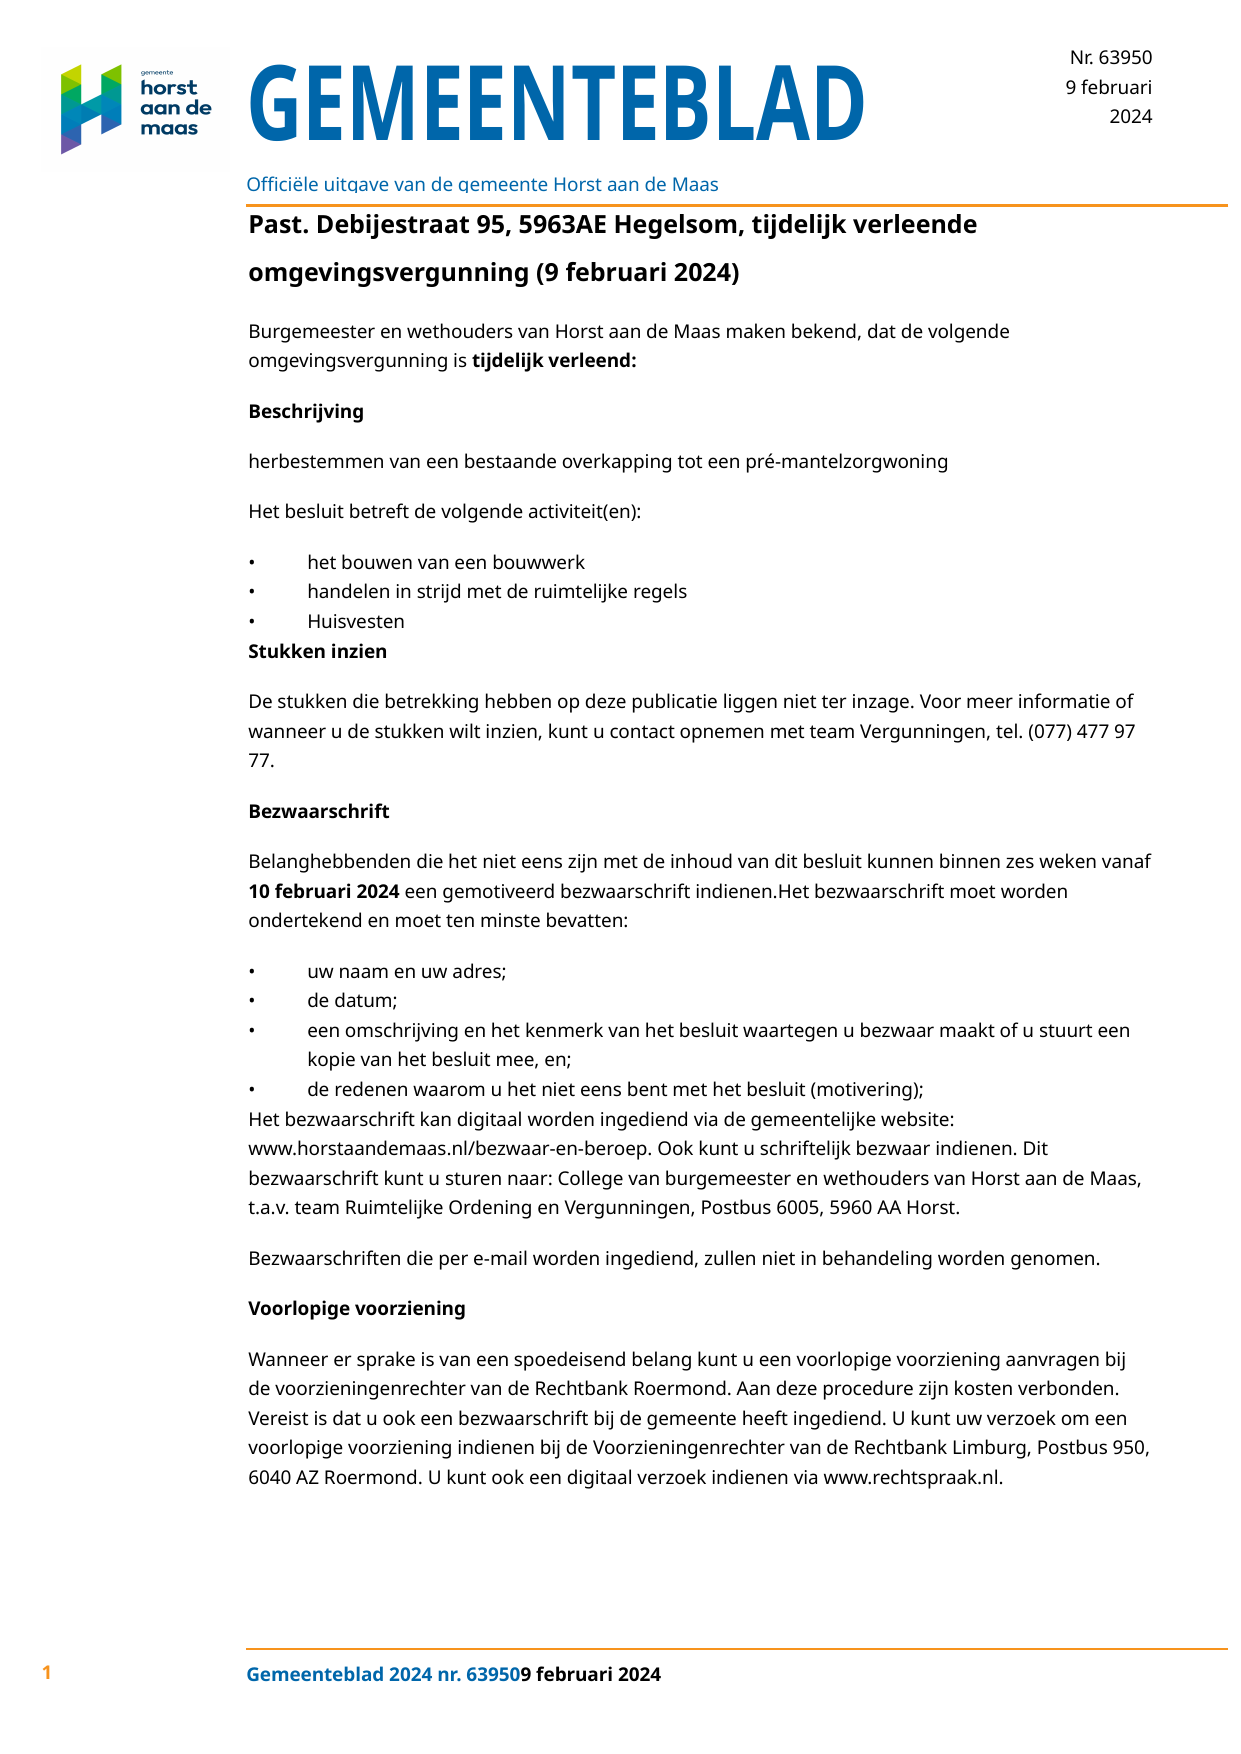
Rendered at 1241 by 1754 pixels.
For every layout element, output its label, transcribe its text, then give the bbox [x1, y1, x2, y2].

text Bezwaarschrift [248, 798, 1152, 824]
list uw naam en uw adres; [248, 958, 1152, 984]
text Bezwaarschriften die per e-mail worden ingediend, zullen niet in behandeling worden genomen. [248, 1245, 1152, 1271]
text Belanghebbenden die het niet eens zijn met de inhoud van dit besluit kunnen binnen zes weken vanaf 10 februari 2024 een gemotiveerd bezwaarschrift indienen.Het bezwaarschrift moet worden ondertekend en moet ten minste bevatten: [248, 848, 1152, 933]
text Het besluit betreft de volgende activiteit(en): [248, 499, 1152, 524]
text De stukken die betrekking hebben op deze publicatie liggen niet ter inzage. Voor meer informatie of wanneer u de stukken wilt inzien, kunt u contact opnemen met team Vergunningen, tel. (077) 477 97 77. [248, 688, 1152, 773]
list de redenen waarom u het niet eens bent met het besluit (motivering); [248, 1076, 1152, 1102]
list de datum; [248, 987, 1152, 1013]
text Burgemeester en wethouders van Horst aan de Maas maken bekend, dat de volgende omgevingsvergunning is tijdelijk verleend: [248, 318, 1152, 373]
text herbestemmen van een bestaande overkapping tot een pré-mantelzorgwoning [248, 448, 1152, 474]
list handelen in strijd met de ruimtelijke regels [248, 579, 1152, 604]
text Voorlopige voorziening [248, 1295, 1152, 1321]
text Beschrijving [248, 398, 1152, 424]
text Past. Debijestraat 95, 5963AE Hegelsom, tijdelijk verleende omgevingsvergunning (9 februari 2024) [248, 207, 1152, 288]
list een omschrijving en het kenmerk van het besluit waartegen u bezwaar maakt of u stuurt een kopie van het besluit mee, en; [248, 1017, 1152, 1072]
list Huisvesten [248, 608, 1152, 634]
picture [41, 47, 231, 172]
text Stukken inzien [248, 638, 1152, 664]
text Wanneer er sprake is van een spoedeisend belang kunt u een voorlopige voorziening aanvragen bij de voorzieningenrechter van de Rechtbank Roermond. Aan deze procedure zijn kosten verbonden. Vereist is dat u ook een bezwaarschrift bij de gemeente heeft ingediend. U kunt uw verzoek om een voorlopige voorziening indienen bij de Voorzieningenrechter van de Rechtbank Limburg, Postbus 950, 6040 AZ Roermond. U kunt ook een digitaal verzoek indienen via www.rechtspraak.nl. [248, 1346, 1152, 1490]
list het bouwen van een bouwwerk [248, 549, 1152, 575]
text Het bezwaarschrift kan digitaal worden ingediend via de gemeentelijke website: www.horstaandemaas.nl/bezwaar-en-beroep. Ook kunt u schriftelijk bezwaar indienen. Dit bezwaarschrift kunt u sturen naar: College van burgemeester en wethouders van Horst aan de Maas, t.a.v. team Ruimtelijke Ordening en Vergunningen, Postbus 6005, 5960 AA Horst. [248, 1106, 1152, 1220]
